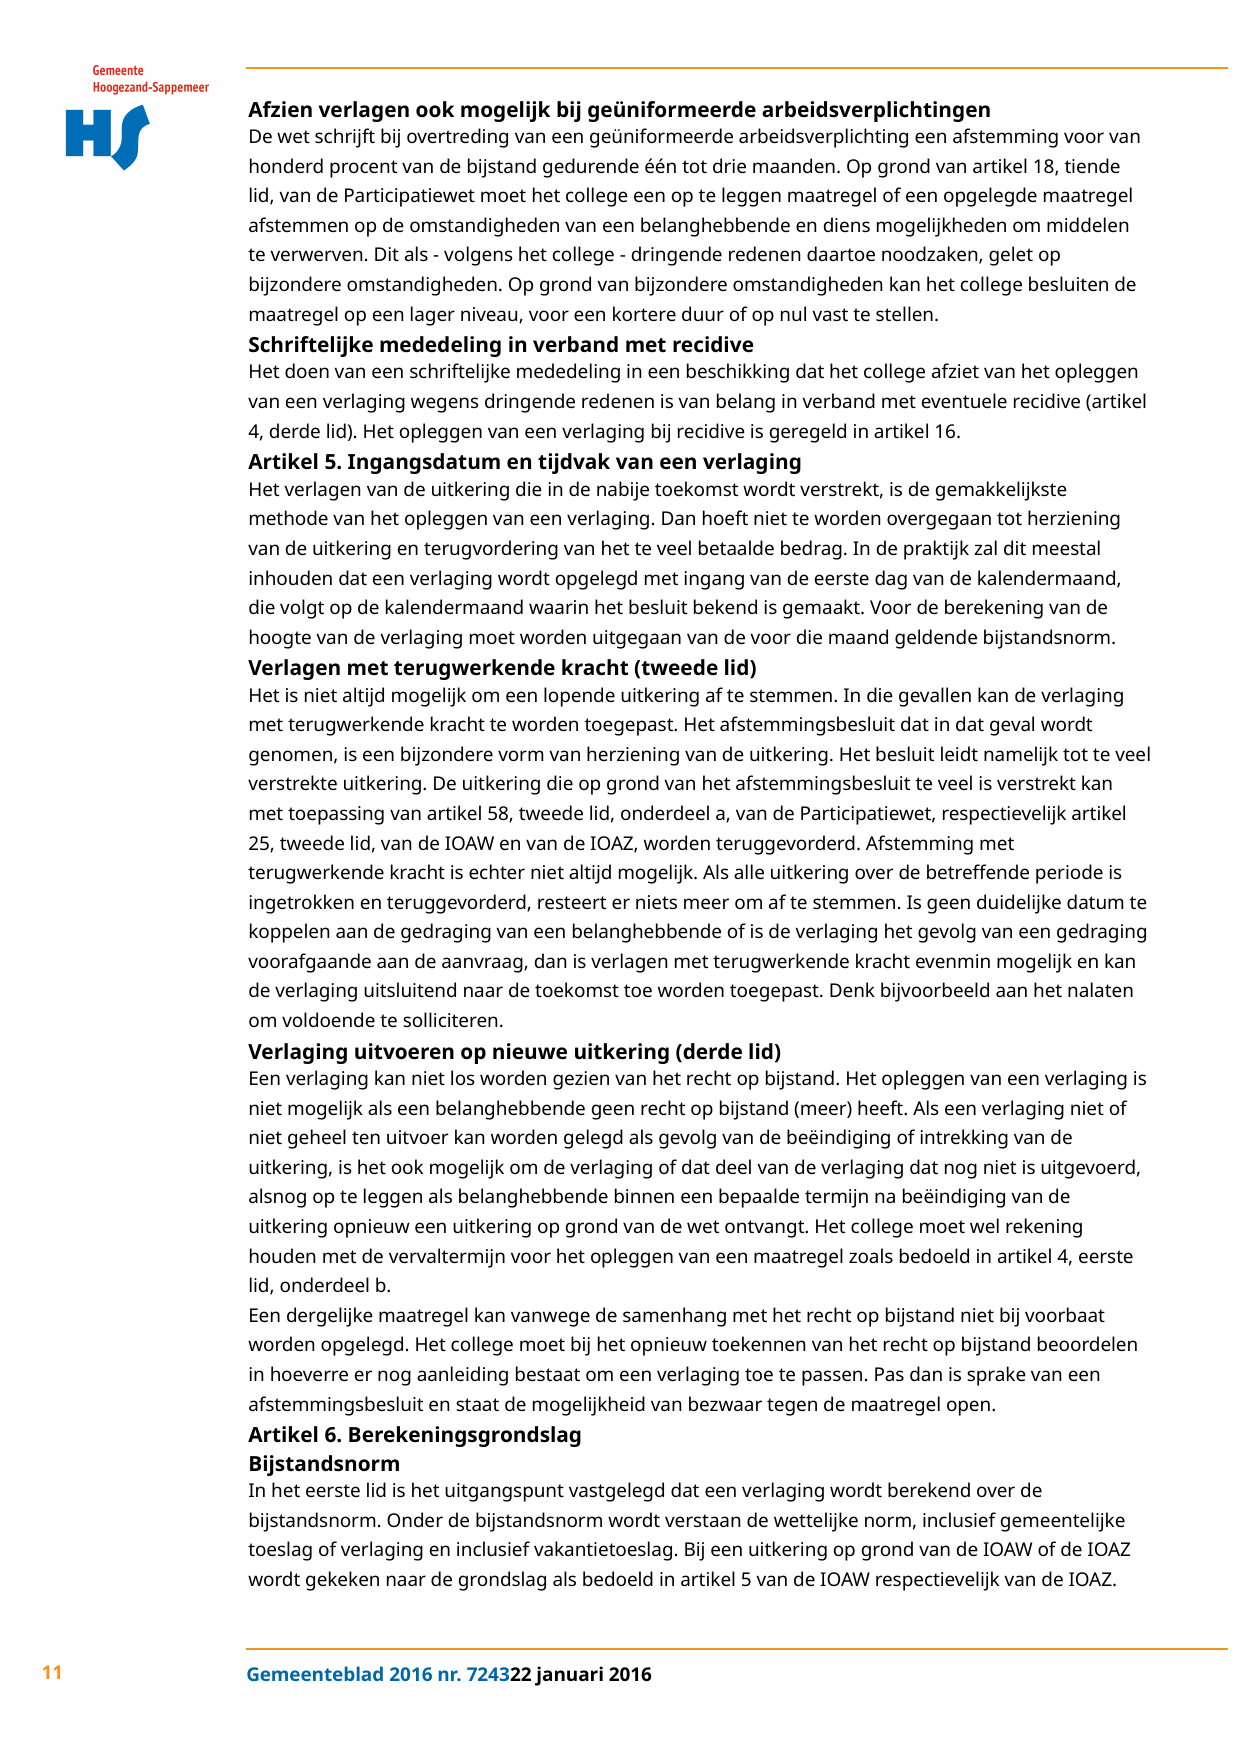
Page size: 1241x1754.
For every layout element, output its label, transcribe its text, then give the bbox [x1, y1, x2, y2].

text Het doen van een schriftelijke mededeling in een beschikking dat het college afziet van het opleggen van een verlaging wegens dringende redenen is van belang in verband met eventuele recidive (artikel 4, derde lid). Het opleggen van een verlaging bij recidive is geregeld in artikel 16. [248, 359, 1152, 444]
text De wet schrijft bij overtreding van een geüniformeerde arbeidsverplichting een afstemming voor van honderd procent van de bijstand gedurende één tot drie maanden. Op grond van artikel 18, tiende lid, van de Participatiewet moet het college een op te leggen maatregel of een opgelegde maatregel afstemmen op de omstandigheden van een belanghebbende en diens mogelijkheden om middelen te verwerven. Dit als - volgens het college - dringende redenen daartoe noodzaken, gelet op bijzondere omstandigheden. Op grond van bijzondere omstandigheden kan het college besluiten de maatregel op een lager niveau, voor een kortere duur of op nul vast te stellen. [248, 123, 1152, 326]
text Een verlaging kan niet los worden gezien van het recht op bijstand. Het opleggen van een verlaging is niet mogelijk als een belanghebbende geen recht op bijstand (meer) heeft. Als een verlaging niet of niet geheel ten uitvoer kan worden gelegd als gevolg van de beëindiging of intrekking van de uitkering, is het ook mogelijk om de verlaging of dat deel van de verlaging dat nog niet is uitgevoerd, alsnog op te leggen als belanghebbende binnen een bepaalde termijn na beëindiging van de uitkering opnieuw een uitkering op grond van de wet ontvangt. Het college moet wel rekening houden met de vervaltermijn voor het opleggen van een maatregel zoals bedoeld in artikel 4, eerste lid, onderdeel b. [248, 1065, 1152, 1298]
text Bijstandsnorm [248, 1449, 1152, 1477]
text In het eerste lid is het uitgangspunt vastgelegd dat een verlaging wordt berekend over de bijstandsnorm. Onder de bijstandsnorm wordt verstaan de wettelijke norm, inclusief gemeentelijke toeslag of verlaging en inclusief vakantietoeslag. Bij een uitkering op grond van de IOAW of de IOAZ wordt gekeken naar de grondslag als bedoeld in artikel 5 van de IOAW respectievelijk van de IOAZ. [248, 1477, 1152, 1592]
text Afzien verlagen ook mogelijk bij geüniformeerde arbeidsverplichtingen [248, 95, 1152, 123]
text Verlaging uitvoeren op nieuwe uitkering (derde lid) [248, 1037, 1152, 1065]
text Het is niet altijd mogelijk om een lopende uitkering af te stemmen. In die gevallen kan de verlaging met terugwerkende kracht te worden toegepast. Het afstemmingsbesluit dat in dat geval wordt genomen, is een bijzondere vorm van herziening van de uitkering. Het besluit leidt namelijk tot te veel verstrekte uitkering. De uitkering die op grond van het afstemmingsbesluit te veel is verstrekt kan met toepassing van artikel 58, tweede lid, onderdeel a, van de Participatiewet, respectievelijk artikel 25, tweede lid, van de IOAW en van de IOAZ, worden teruggevorderd. Afstemming met terugwerkende kracht is echter niet altijd mogelijk. Als alle uitkering over de betreffende periode is ingetrokken en teruggevorderd, resteert er niets meer om af te stemmen. Is geen duidelijke datum te koppelen aan de gedraging van een belanghebbende of is de verlaging het gevolg van een gedraging voorafgaande aan de aanvraag, dan is verlagen met terugwerkende kracht evenmin mogelijk en kan de verlaging uitsluitend naar de toekomst toe worden toegepast. Denk bijvoorbeeld aan het nalaten om voldoende te solliciteren. [248, 682, 1152, 1033]
picture [41, 47, 231, 172]
text Het verlagen van de uitkering die in de nabije toekomst wordt verstrekt, is de gemakkelijkste methode van het opleggen van een verlaging. Dan hoeft niet te worden overgegaan tot herziening van de uitkering en terugvordering van het te veel betaalde bedrag. In de praktijk zal dit meestal inhouden dat een verlaging wordt opgelegd met ingang van de eerste dag van de kalendermaand, die volgt op de kalendermaand waarin het besluit bekend is gemaakt. Voor de berekening van de hoogte van de verlaging moet worden uitgegaan van de voor die maand geldende bijstandsnorm. [248, 476, 1152, 649]
text Artikel 5. Ingangsdatum en tijdvak van een verlaging [248, 447, 1152, 476]
text Schriftelijke mededeling in verband met recidive [248, 330, 1152, 359]
text Een dergelijke maatregel kan vanwege de samenhang met het recht op bijstand niet bij voorbaat worden opgelegd. Het college moet bij het opnieuw toekennen van het recht op bijstand beoordelen in hoeverre er nog aanleiding bestaat om een verlaging toe te passen. Pas dan is sprake van een afstemmingsbesluit en staat de mogelijkheid van bezwaar tegen de maatregel open. [248, 1302, 1152, 1416]
text Verlagen met terugwerkende kracht (tweede lid) [248, 653, 1152, 682]
text Artikel 6. Berekeningsgrondslag [248, 1420, 1152, 1449]
